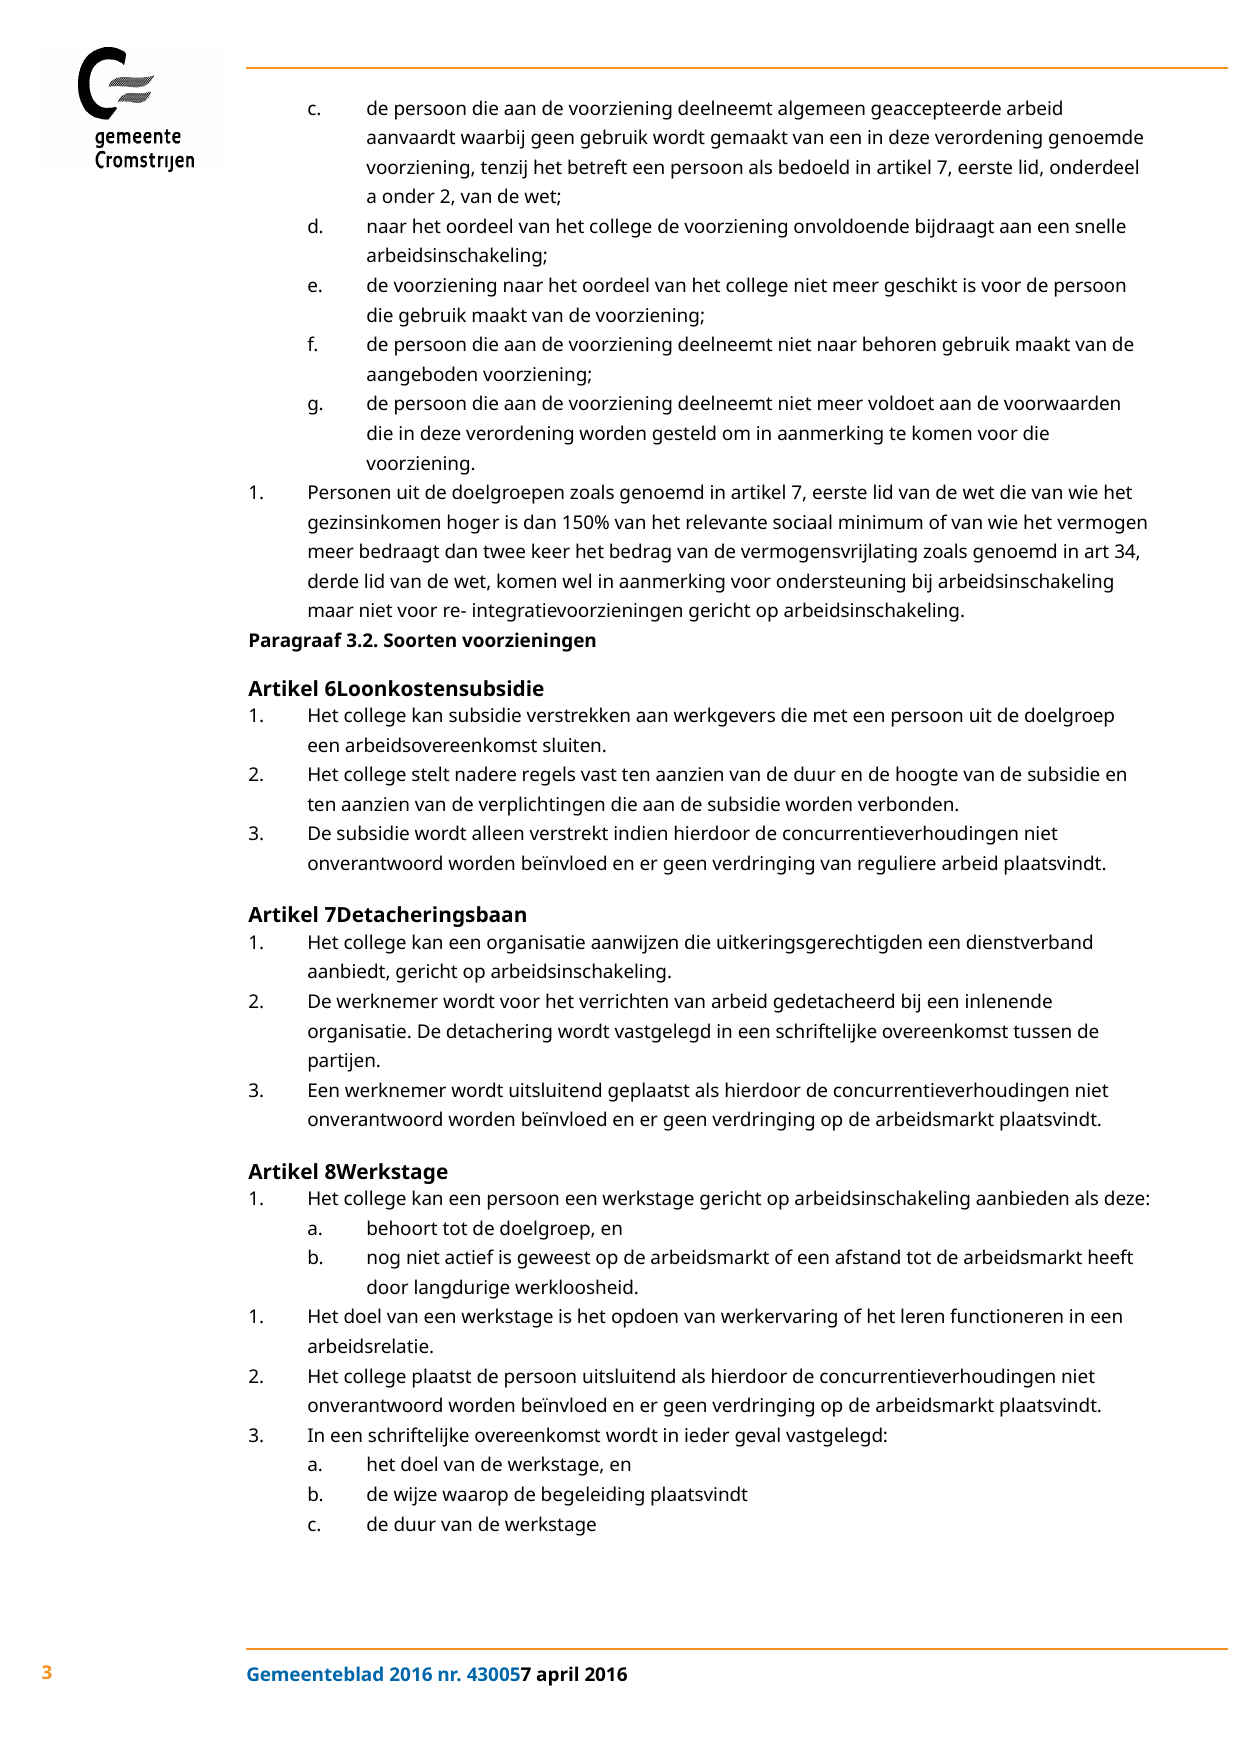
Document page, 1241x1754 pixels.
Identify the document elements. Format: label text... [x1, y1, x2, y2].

text Artikel 7Detacheringsbaan [248, 901, 1152, 929]
list de duur van de werkstage [307, 1511, 1152, 1537]
list Het doel van een werkstage is het opdoen van werkervaring of het leren functioneren in een arbeidsrelatie. [248, 1304, 1152, 1359]
list Het college kan een organisatie aanwijzen die uitkeringsgerechtigden een dienstverband aanbiedt, gericht op arbeidsinschakeling. [248, 929, 1152, 984]
list Een werknemer wordt uitsluitend geplaatst als hierdoor de concurrentieverhoudingen niet onverantwoord worden beïnvloed en er geen verdringing op de arbeidsmarkt plaatsvindt. [248, 1077, 1152, 1132]
list de persoon die aan de voorziening deelneemt niet naar behoren gebruik maakt van de aangeboden voorziening; [307, 331, 1152, 387]
list de persoon die aan de voorziening deelneemt algemeen geaccepteerde arbeid aanvaardt waarbij geen gebruik wordt gemaakt van een in deze verordening genoemde voorziening, tenzij het betreft een persoon als bedoeld in artikel 7, eerste lid, onderdeel a onder 2, van de wet; [307, 95, 1152, 209]
list In een schriftelijke overeenkomst wordt in ieder geval vastgelegd: [248, 1422, 1152, 1448]
list Het college kan een persoon een werkstage gericht op arbeidsinschakeling aanbieden als deze: [248, 1185, 1152, 1211]
list de wijze waarop de begeleiding plaatsvindt [307, 1481, 1152, 1507]
list De subsidie wordt alleen verstrekt indien hierdoor de concurrentieverhoudingen niet onverantwoord worden beïnvloed en er geen verdringing van reguliere arbeid plaatsvindt. [248, 821, 1152, 876]
list Personen uit de doelgroepen zoals genoemd in artikel 7, eerste lid van de wet die van wie het gezinsinkomen hoger is dan 150% van het relevante sociaal minimum of van wie het vermogen meer bedraagt dan twee keer het bedrag van de vermogensvrijlating zoals genoemd in art 34, derde lid van de wet, komen wel in aanmerking voor ondersteuning bij arbeidsinschakeling maar niet voor re- integratievoorzieningen gericht op arbeidsinschakeling. [248, 479, 1152, 623]
list de voorziening naar het oordeel van het college niet meer geschikt is voor de persoon die gebruik maakt van de voorziening; [307, 272, 1152, 328]
list naar het oordeel van het college de voorziening onvoldoende bijdraagt aan een snelle arbeidsinschakeling; [307, 213, 1152, 268]
list behoort tot de doelgroep, en [307, 1215, 1152, 1241]
list De werknemer wordt voor het verrichten van arbeid gedetacheerd bij een inlenende organisatie. De detachering wordt vastgelegd in een schriftelijke overeenkomst tussen de partijen. [248, 988, 1152, 1073]
picture [41, 47, 231, 172]
text Artikel 6Loonkostensubsidie [248, 674, 1152, 702]
text Paragraaf 3.2. Soorten voorzieningen [248, 627, 1152, 653]
list Het college plaatst de persoon uitsluitend als hierdoor de concurrentieverhoudingen niet onverantwoord worden beïnvloed en er geen verdringing op de arbeidsmarkt plaatsvindt. [248, 1363, 1152, 1418]
list nog niet actief is geweest op de arbeidsmarkt of een afstand tot de arbeidsmarkt heeft door langdurige werkloosheid. [307, 1244, 1152, 1300]
list de persoon die aan de voorziening deelneemt niet meer voldoet aan de voorwaarden die in deze verordening worden gesteld om in aanmerking te komen voor die voorziening. [307, 391, 1152, 476]
text Artikel 8Werkstage [248, 1157, 1152, 1185]
list het doel van de werkstage, en [307, 1452, 1152, 1477]
list Het college kan subsidie verstrekken aan werkgevers die met een persoon uit de doelgroep een arbeidsovereenkomst sluiten. [248, 702, 1152, 758]
list Het college stelt nadere regels vast ten aanzien van de duur en de hoogte van de subsidie en ten aanzien van de verplichtingen die aan de subsidie worden verbonden. [248, 761, 1152, 817]
